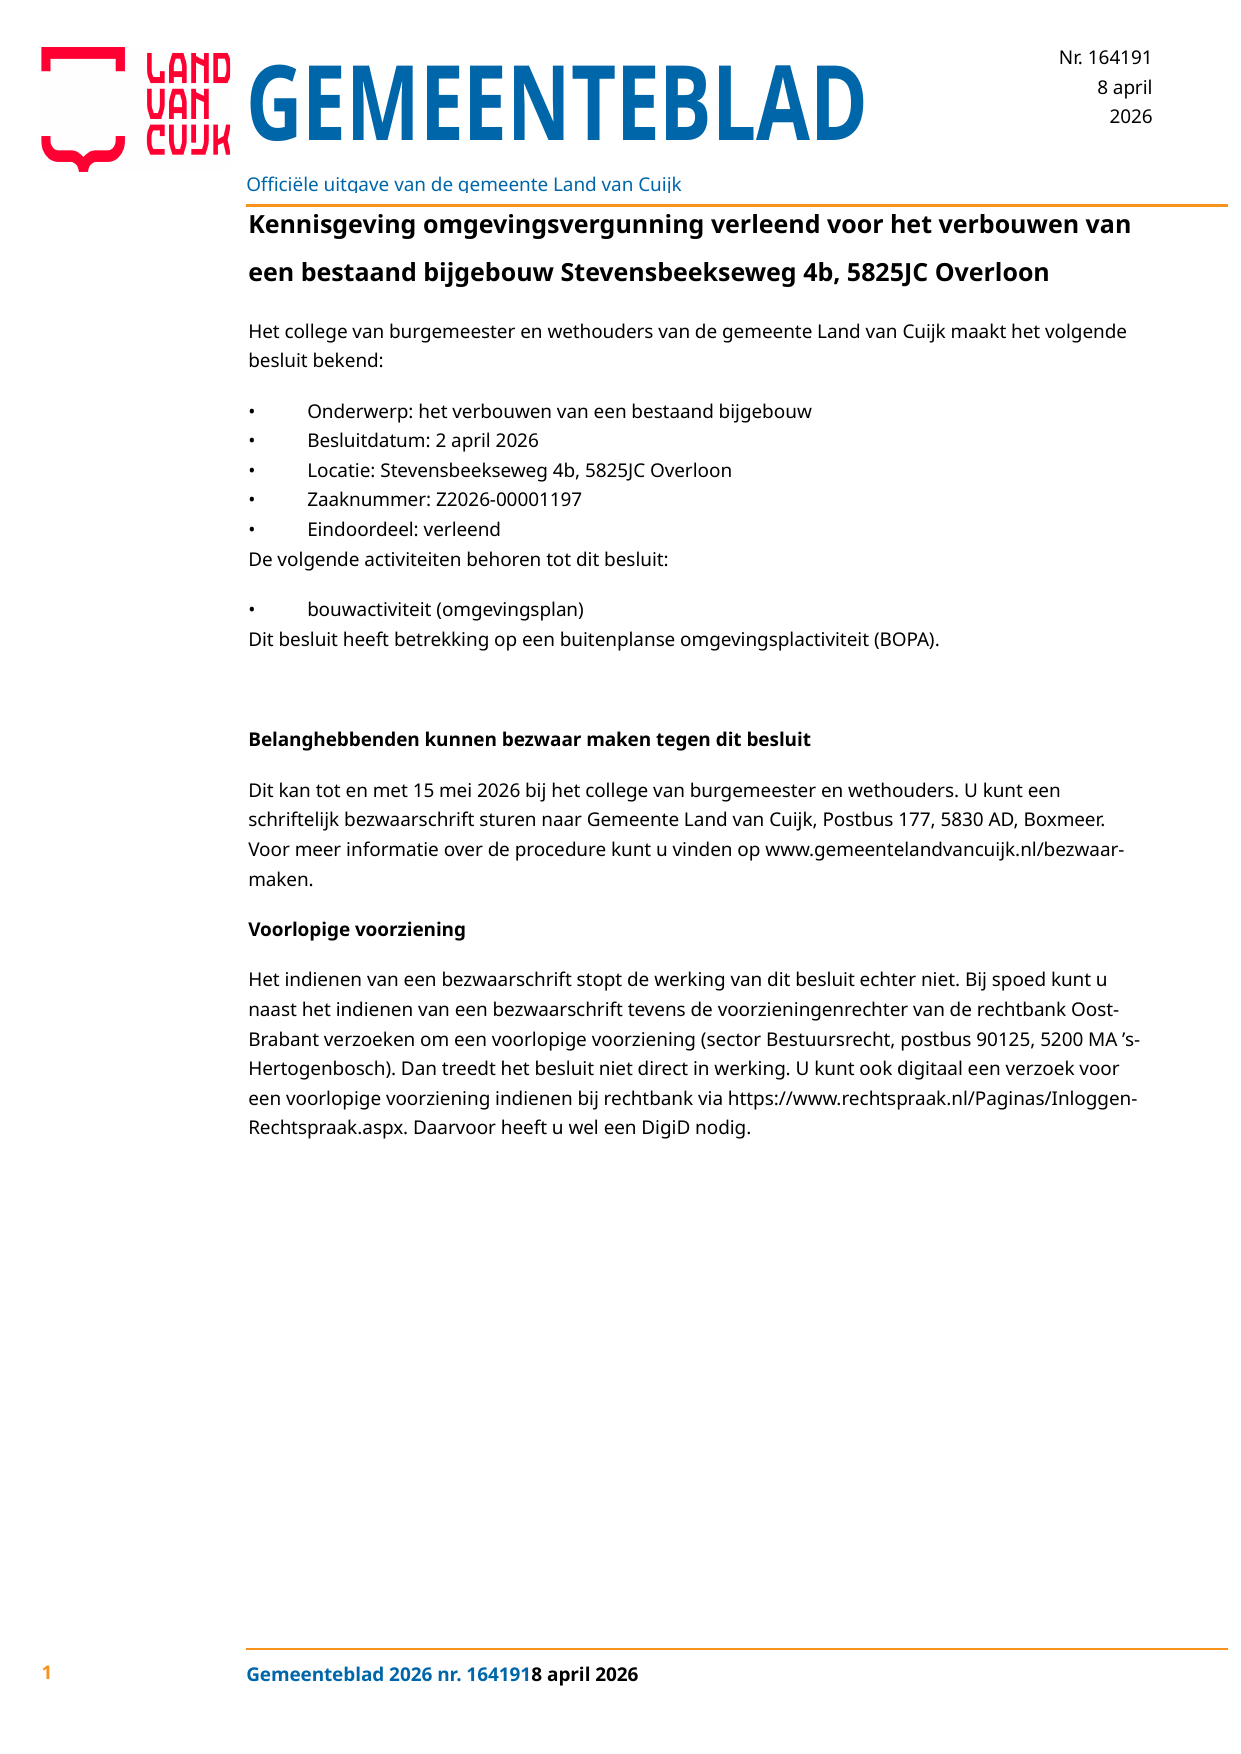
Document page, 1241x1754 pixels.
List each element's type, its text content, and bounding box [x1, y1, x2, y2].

text De volgende activiteiten behoren tot dit besluit: [248, 546, 1152, 572]
text Het indienen van een bezwaarschrift stopt de werking van dit besluit echter niet. Bij spoed kunt u naast het indienen van een bezwaarschrift tevens de voorzieningenrechter van de rechtbank Oost-Brabant verzoeken om een voorlopige voorziening (sector Bestuursrecht, postbus 90125, 5200 MA ’s-Hertogenbosch). Dan treedt het besluit niet direct in werking. U kunt ook digitaal een verzoek voor een voorlopige voorziening indienen bij rechtbank via https://www.rechtspraak.nl/Paginas/Inloggen-Rechtspraak.aspx. Daarvoor heeft u wel een DigiD nodig. [248, 967, 1152, 1140]
text Dit besluit heeft betrekking op een buitenplanse omgevingsplactiviteit (BOPA). [248, 626, 1152, 652]
list Onderwerp: het verbouwen van een bestaand bijgebouw [248, 398, 1152, 424]
text Het college van burgemeester en wethouders van de gemeente Land van Cuijk maakt het volgende besluit bekend: [248, 318, 1152, 373]
list Besluitdatum: 2 april 2026 [248, 427, 1152, 453]
list bouwactiviteit (omgevingsplan) [248, 596, 1152, 622]
text Belanghebbenden kunnen bezwaar maken tegen dit besluit [248, 727, 1152, 752]
picture [41, 47, 231, 172]
list Eindoordeel: verleend [248, 516, 1152, 542]
list Locatie: Stevensbeekseweg 4b, 5825JC Overloon [248, 457, 1152, 483]
list Zaaknummer: Z2026-00001197 [248, 487, 1152, 512]
text Kennisgeving omgevingsvergunning verleend voor het verbouwen van een bestaand bijgebouw Stevensbeekseweg 4b, 5825JC Overloon [248, 207, 1152, 288]
text Voorlopige voorziening [248, 916, 1152, 942]
text Dit kan tot en met 15 mei 2026 bij het college van burgemeester en wethouders. U kunt een schriftelijk bezwaarschrift sturen naar Gemeente Land van Cuijk, Postbus 177, 5830 AD, Boxmeer. Voor meer informatie over de procedure kunt u vinden op www.gemeentelandvancuijk.nl/bezwaar-maken. [248, 777, 1152, 892]
